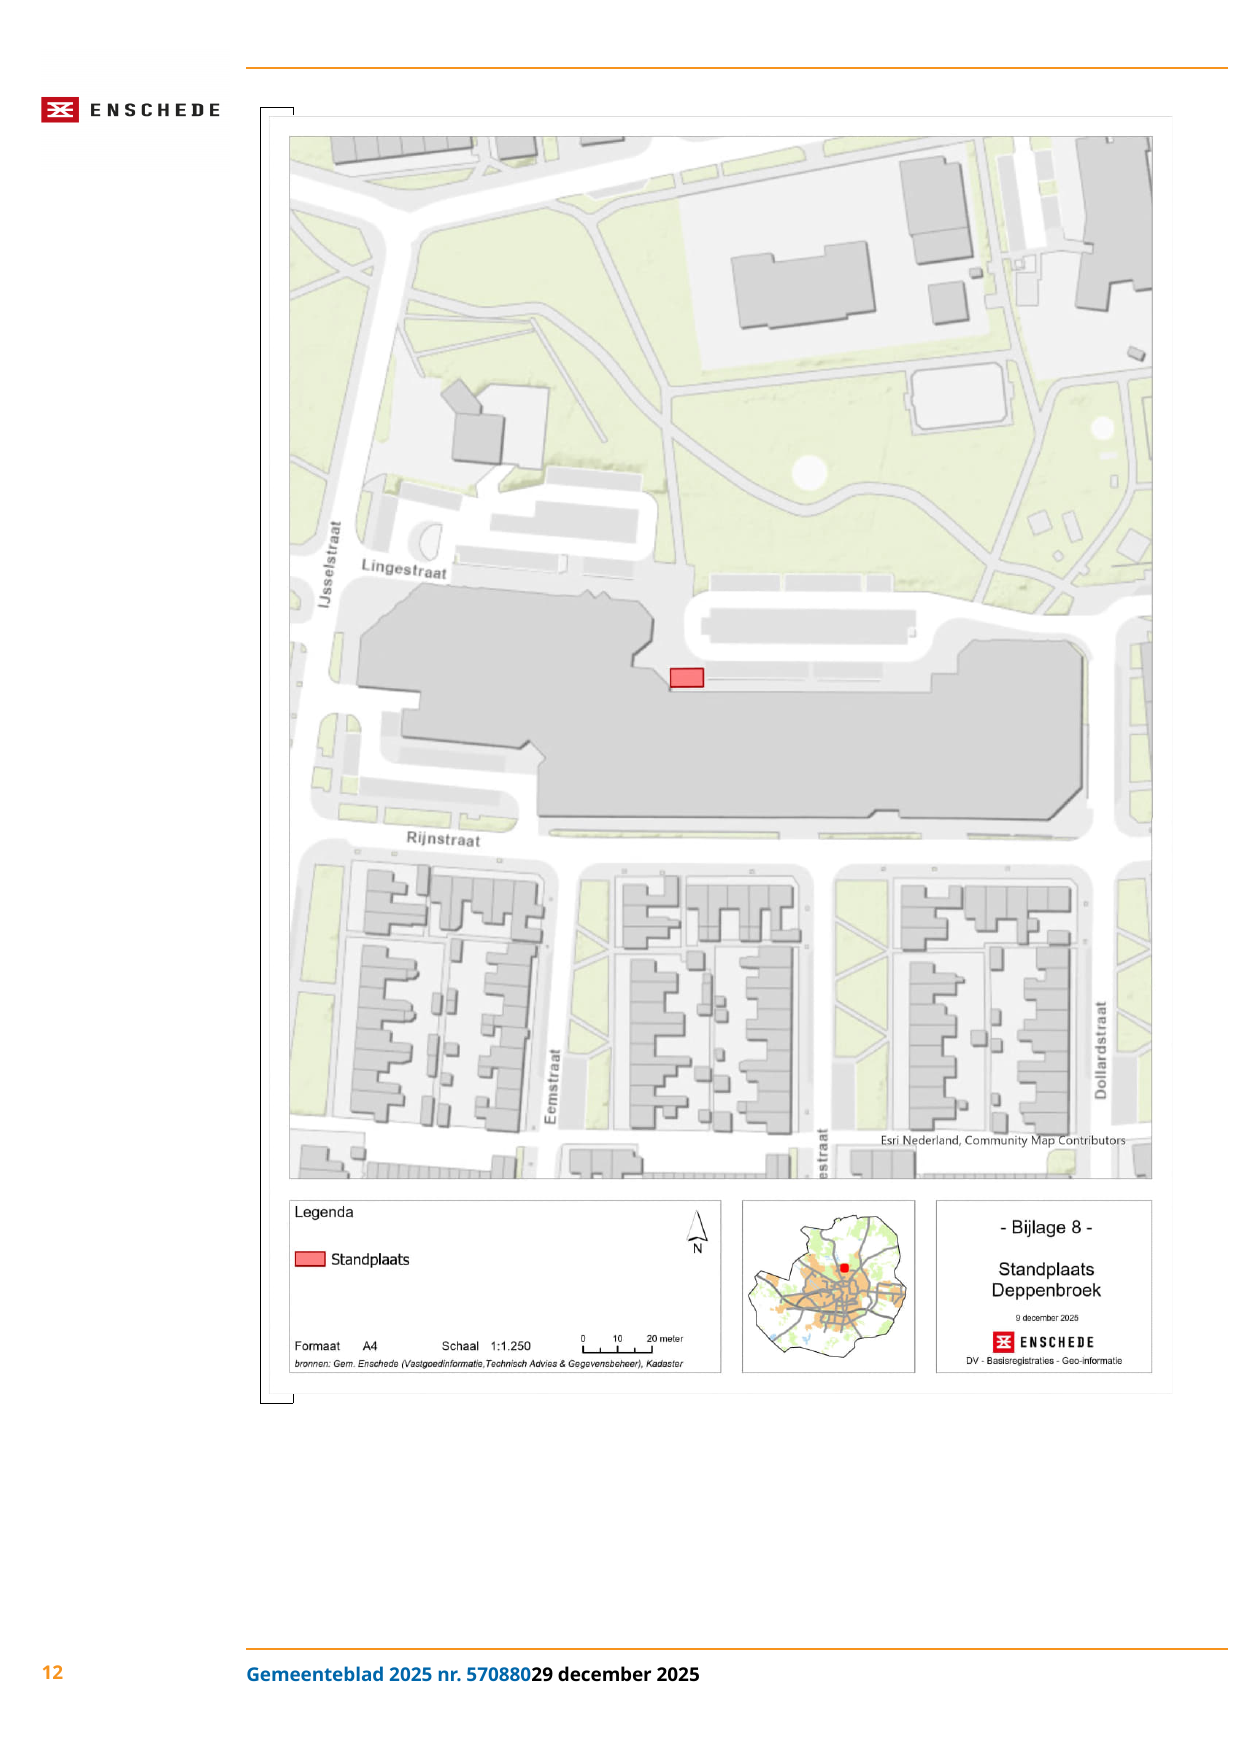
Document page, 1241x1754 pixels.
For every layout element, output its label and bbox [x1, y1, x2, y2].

picture [268, 115, 1173, 1394]
picture [41, 47, 231, 172]
